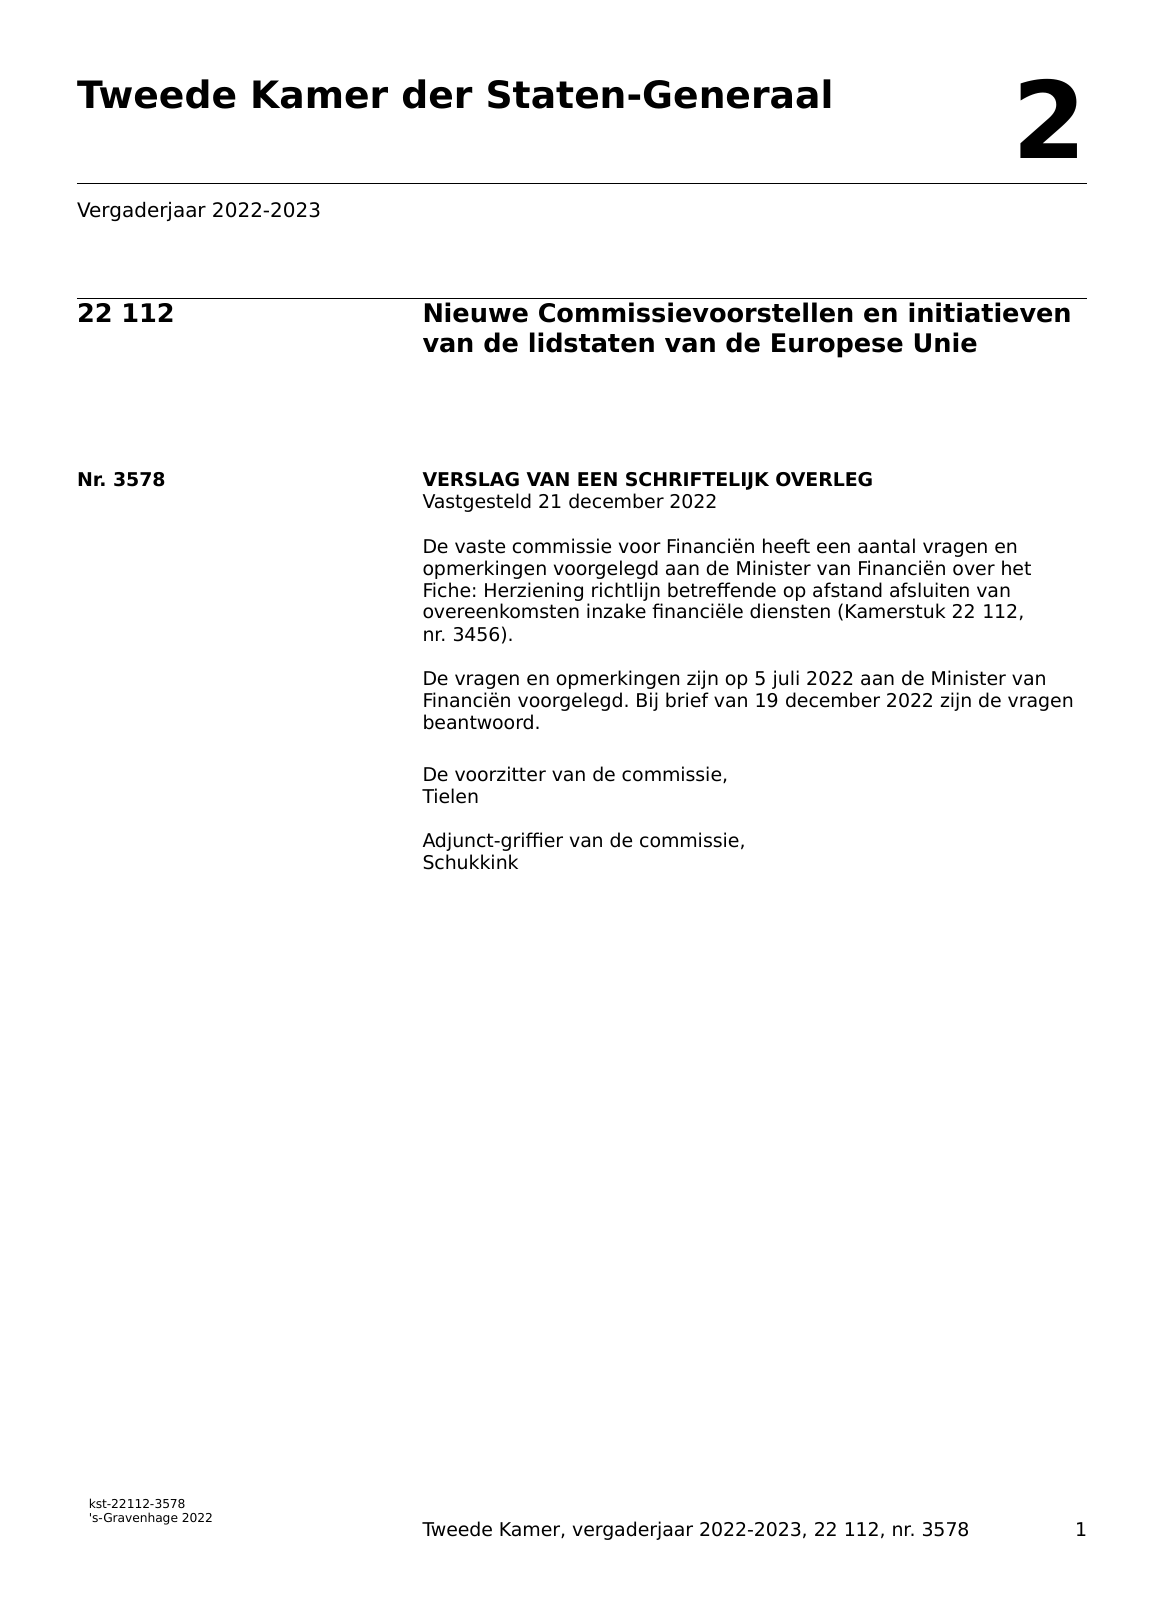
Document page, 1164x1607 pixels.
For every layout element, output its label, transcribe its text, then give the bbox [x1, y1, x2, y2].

text 's-Gravenhage 2022 [88, 1511, 323, 1525]
text De vragen en opmerkingen zijn op 5 juli 2022 aan de Minister van Financiën voorgelegd. Bij brief van 19 december 2022 zijn de vragen beantwoord. [422, 668, 1087, 733]
text kst-22112-3578 [88, 1497, 323, 1511]
table_cell Vergaderjaar 2022-2023 [77, 184, 1087, 298]
table_header 2 [886, 59, 1087, 183]
table_header Tweede Kamer der Staten-Generaal [77, 59, 886, 183]
text De voorzitter van de commissie, Tielen [422, 763, 1087, 807]
subtitle 22 112 Nieuwe Commissievoorstellen en initiatieven van de lidstaten van de Europese Unie [77, 299, 1087, 358]
text De vaste commissie voor Financiën heeft een aantal vragen en opmerkingen voorgelegd aan de Minister van Financiën over het Fiche: Herziening richtlijn betreffende op afstand afsluiten van overeenkomsten inzake financiële diensten (Kamerstuk 22 112, nr. 3456). [422, 536, 1087, 645]
text Vastgesteld 21 december 2022 [422, 491, 1087, 513]
subtitle Nr. 3578 VERSLAG VAN EEN SCHRIFTELIJK OVERLEG [77, 469, 1087, 491]
text Adjunct-griffier van de commissie, Schukkink [422, 830, 1087, 874]
